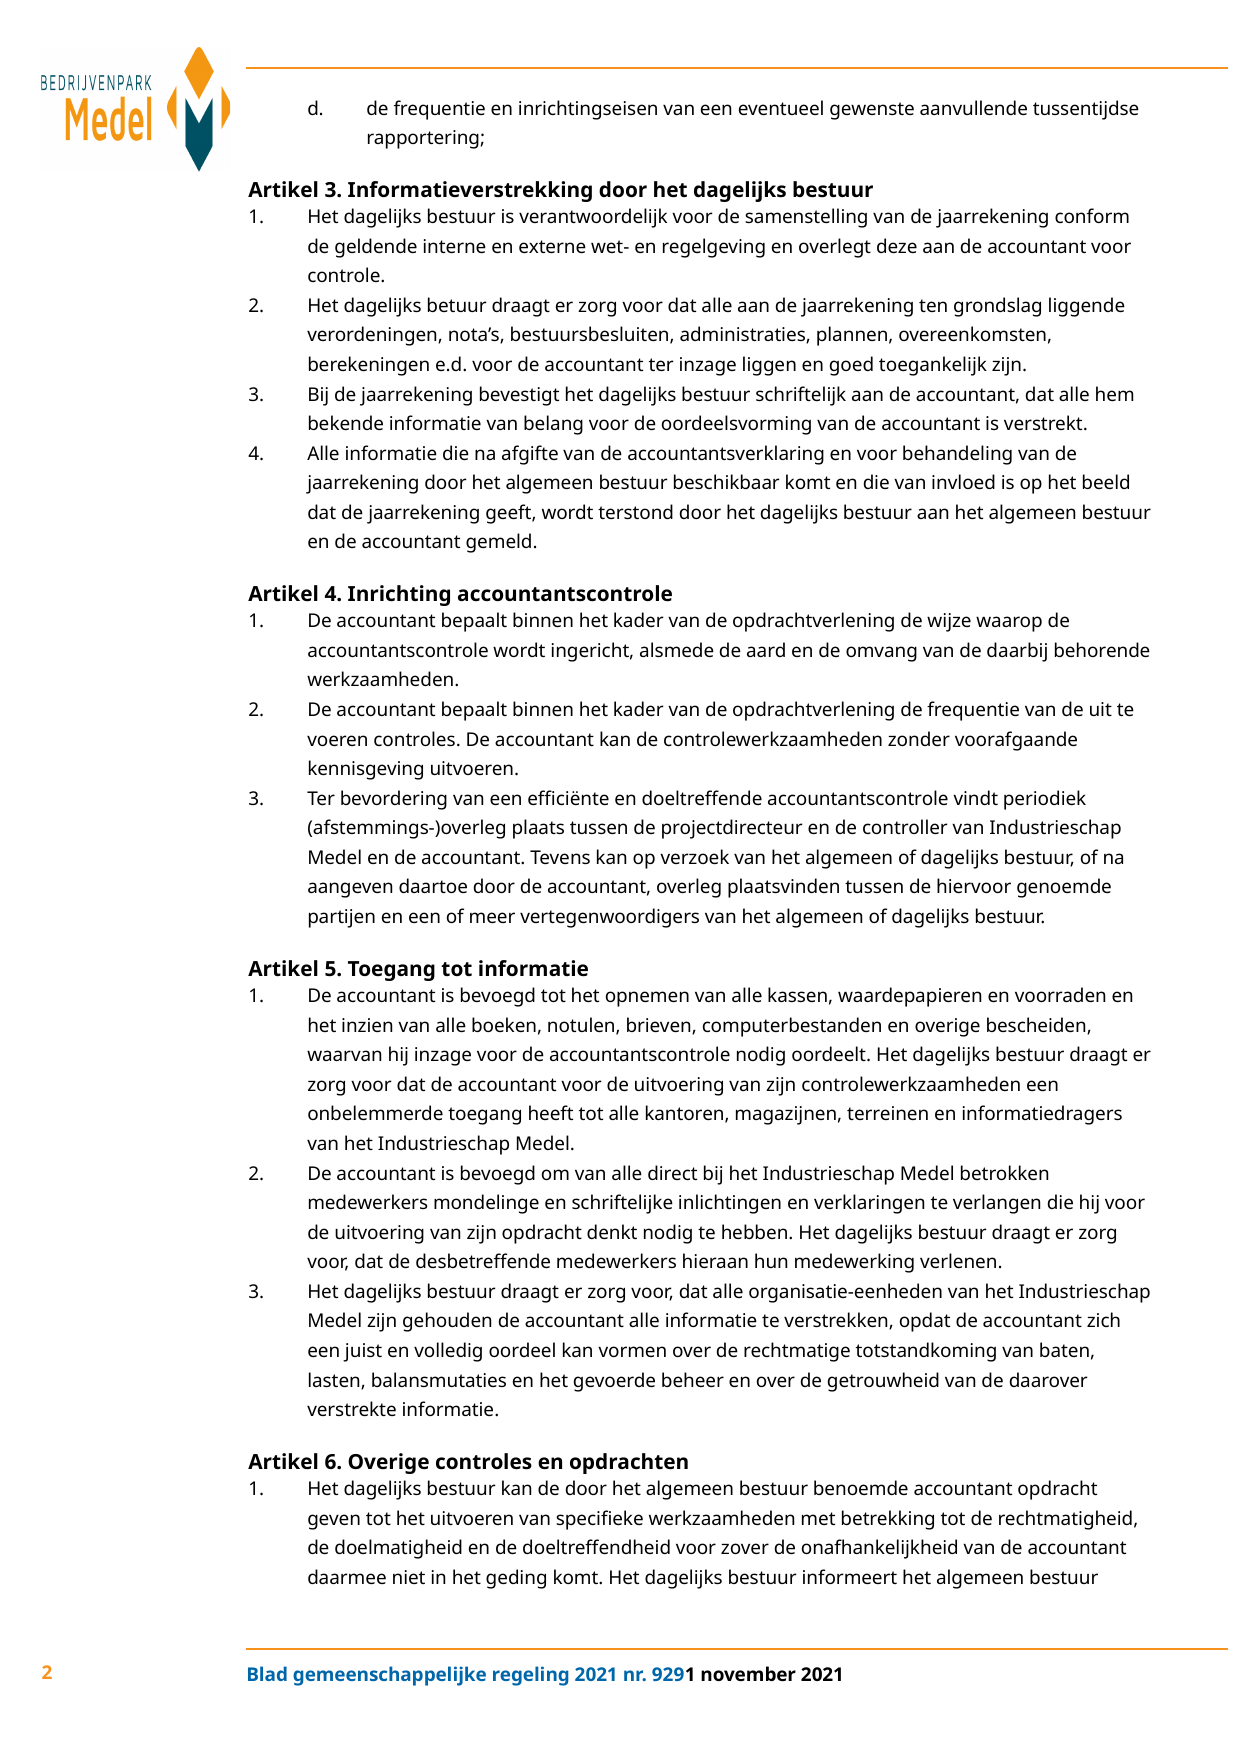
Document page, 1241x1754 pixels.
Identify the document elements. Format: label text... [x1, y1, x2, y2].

list Ter bevordering van een efficiënte en doeltreffende accountantscontrole vindt periodiek (afstemmings-)overleg plaats tussen de projectdirecteur en de controller van Industrieschap Medel en de accountant. Tevens kan op verzoek van het algemeen of dagelijks bestuur, of na aangeven daartoe door de accountant, overleg plaatsvinden tussen de hiervoor genoemde partijen en een of meer vertegenwoordigers van het algemeen of dagelijks bestuur. [248, 785, 1152, 929]
list de frequentie en inrichtingseisen van een eventueel gewenste aanvullende tussentijdse rapportering; [307, 95, 1152, 150]
list Het dagelijks bestuur draagt er zorg voor, dat alle organisatie-eenheden van het Industrieschap Medel zijn gehouden de accountant alle informatie te verstrekken, opdat de accountant zich een juist en volledig oordeel kan vormen over de rechtmatige totstandkoming van baten, lasten, balansmutaties en het gevoerde beheer en over de getrouwheid van de daarover verstrekte informatie. [248, 1278, 1152, 1422]
list Alle informatie die na afgifte van de accountantsverklaring en voor behandeling van de jaarrekening door het algemeen bestuur beschikbaar komt en die van invloed is op het beeld dat de jaarrekening geeft, wordt terstond door het dagelijks bestuur aan het algemeen bestuur en de accountant gemeld. [248, 440, 1152, 554]
text Artikel 3. Informatieverstrekking door het dagelijks bestuur [248, 175, 1152, 203]
list De accountant bepaalt binnen het kader van de opdrachtverlening de wijze waarop de accountantscontrole wordt ingericht, alsmede de aard en de omvang van de daarbij behorende werkzaamheden. [248, 607, 1152, 692]
list De accountant bepaalt binnen het kader van de opdrachtverlening de frequentie van de uit te voeren controles. De accountant kan de controlewerkzaamheden zonder voorafgaande kennisgeving uitvoeren. [248, 696, 1152, 781]
list Het dagelijks bestuur kan de door het algemeen bestuur benoemde accountant opdracht geven tot het uitvoeren van specifieke werkzaamheden met betrekking tot de rechtmatigheid, de doelmatigheid en de doeltreffendheid voor zover de onafhankelijkheid van de accountant daarmee niet in het geding komt. Het dagelijks bestuur informeert het algemeen bestuur [248, 1475, 1152, 1590]
text Artikel 5. Toegang tot informatie [248, 954, 1152, 982]
text Artikel 4. Inrichting accountantscontrole [248, 579, 1152, 607]
list Het dagelijks bestuur is verantwoordelijk voor de samenstelling van de jaarrekening conform de geldende interne en externe wet- en regelgeving en overlegt deze aan de accountant voor controle. [248, 203, 1152, 288]
text Artikel 6. Overige controles en opdrachten [248, 1447, 1152, 1475]
list Bij de jaarrekening bevestigt het dagelijks bestuur schriftelijk aan de accountant, dat alle hem bekende informatie van belang voor de oordeelsvorming van de accountant is verstrekt. [248, 381, 1152, 436]
list Het dagelijks betuur draagt er zorg voor dat alle aan de jaarrekening ten grondslag liggende verordeningen, nota’s, bestuursbesluiten, administraties, plannen, overeenkomsten, berekeningen e.d. voor de accountant ter inzage liggen en goed toegankelijk zijn. [248, 292, 1152, 377]
picture [41, 47, 231, 172]
list De accountant is bevoegd om van alle direct bij het Industrieschap Medel betrokken medewerkers mondelinge en schriftelijke inlichtingen en verklaringen te verlangen die hij voor de uitvoering van zijn opdracht denkt nodig te hebben. Het dagelijks bestuur draagt er zorg voor, dat de desbetreffende medewerkers hieraan hun medewerking verlenen. [248, 1160, 1152, 1274]
list De accountant is bevoegd tot het opnemen van alle kassen, waardepapieren en voorraden en het inzien van alle boeken, notulen, brieven, computerbestanden en overige bescheiden, waarvan hij inzage voor de accountantscontrole nodig oordeelt. Het dagelijks bestuur draagt er zorg voor dat de accountant voor de uitvoering van zijn controlewerkzaamheden een onbelemmerde toegang heeft tot alle kantoren, magazijnen, terreinen en informatiedragers van het Industrieschap Medel. [248, 982, 1152, 1156]
